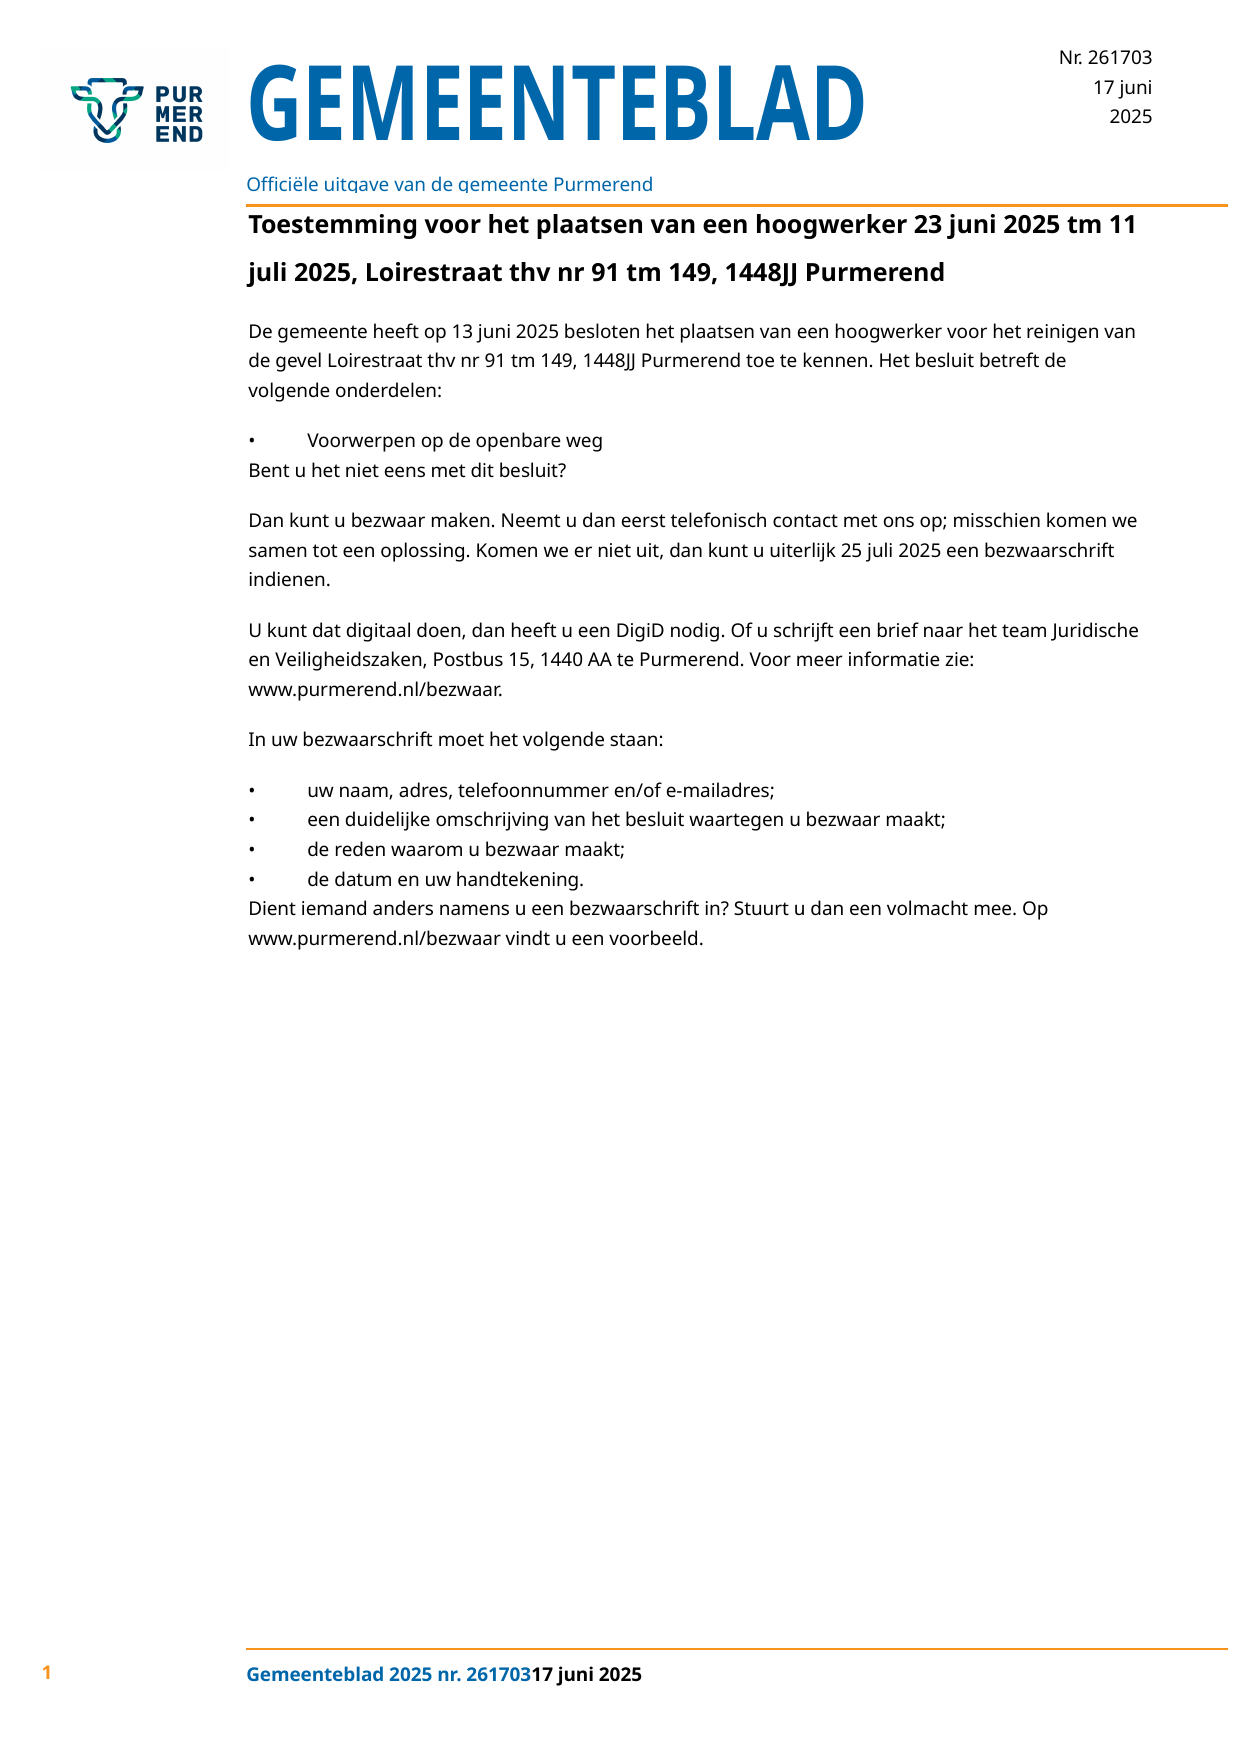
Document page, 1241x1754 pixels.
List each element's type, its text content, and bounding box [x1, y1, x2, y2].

list een duidelijke omschrijving van het besluit waartegen u bezwaar maakt; [248, 807, 1152, 832]
text Dan kunt u bezwaar maken. Neemt u dan eerst telefonisch contact met ons op; misschien komen we samen tot een oplossing. Komen we er niet uit, dan kunt u uiterlijk 25 juli 2025 een bezwaarschrift indienen. [248, 507, 1152, 592]
text U kunt dat digitaal doen, dan heeft u een DigiD nodig. Of u schrijft een brief naar het team Juridische en Veiligheidszaken, Postbus 15, 1440 AA te Purmerend. Voor meer informatie zie: www.purmerend.nl/bezwaar. [248, 617, 1152, 702]
text In uw bezwaarschrift moet het volgende staan: [248, 727, 1152, 752]
list de datum en uw handtekening. [248, 866, 1152, 892]
text Bent u het niet eens met dit besluit? [248, 457, 1152, 483]
text Dient iemand anders namens u een bezwaarschrift in? Stuurt u dan een volmacht mee. Op www.purmerend.nl/bezwaar vindt u een voorbeeld. [248, 895, 1152, 951]
list uw naam, adres, telefoonnummer en/of e-mailadres; [248, 777, 1152, 803]
text Toestemming voor het plaatsen van een hoogwerker 23 juni 2025 tm 11 juli 2025, Loirestraat thv nr 91 tm 149, 1448JJ Purmerend [248, 207, 1152, 288]
text De gemeente heeft op 13 juni 2025 besloten het plaatsen van een hoogwerker voor het reinigen van de gevel Loirestraat thv nr 91 tm 149, 1448JJ Purmerend toe te kennen. Het besluit betreft de volgende onderdelen: [248, 318, 1152, 403]
list de reden waarom u bezwaar maakt; [248, 836, 1152, 862]
picture [41, 47, 231, 172]
list Voorwerpen op de openbare weg [248, 427, 1152, 453]
